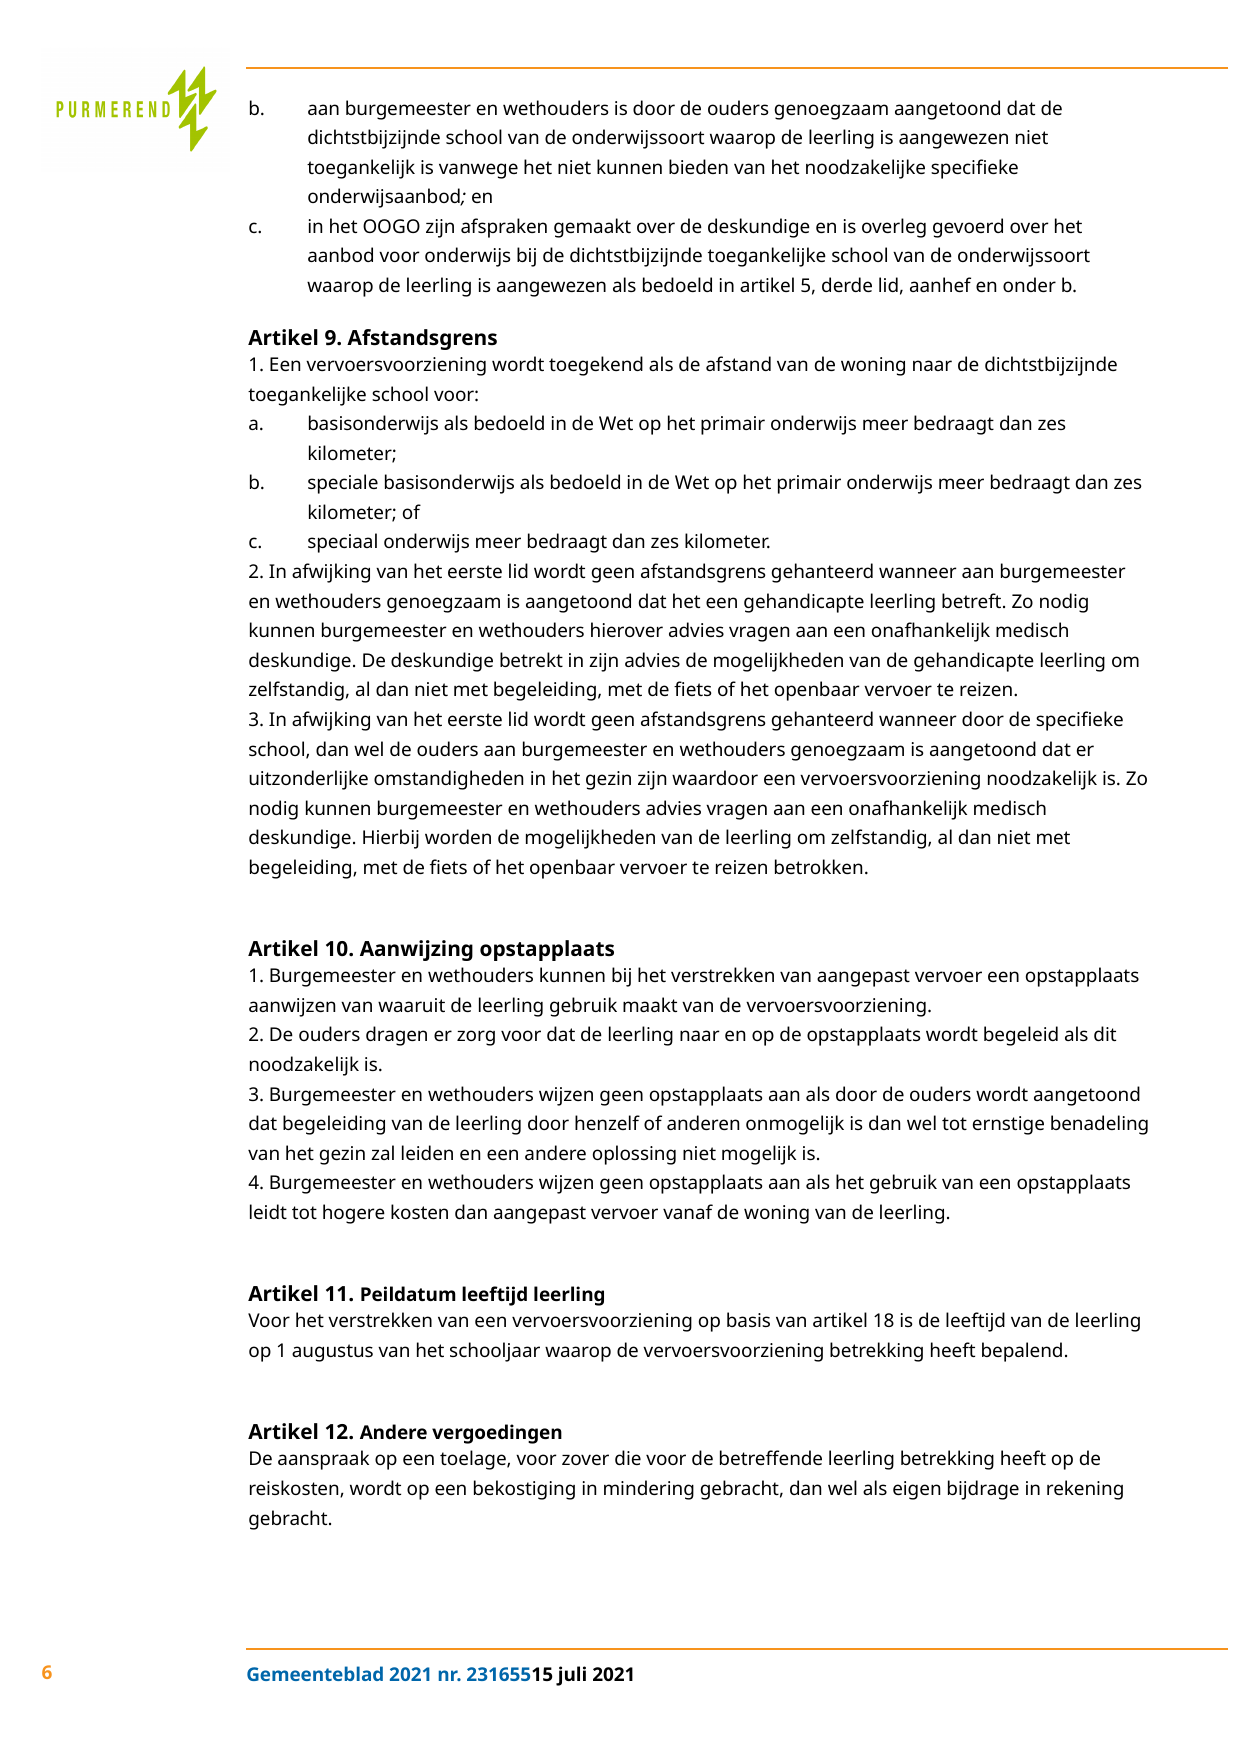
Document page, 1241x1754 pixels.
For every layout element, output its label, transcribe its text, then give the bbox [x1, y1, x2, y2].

text 2. De ouders dragen er zorg voor dat de leerling naar en op de opstapplaats wordt begeleid als dit noodzakelijk is. [248, 1022, 1152, 1077]
list in het OOGO zijn afspraken gemaakt over de deskundige en is overleg gevoerd over het aanbod voor onderwijs bij de dichtstbijzijnde toegankelijke school van de onderwijssoort waarop de leerling is aangewezen als bedoeld in artikel 5, derde lid, aanhef en onder b. [248, 213, 1152, 298]
picture [41, 47, 231, 172]
list speciaal onderwijs meer bedraagt dan zes kilometer. [248, 529, 1152, 554]
text Artikel 12. Andere vergoedingen [248, 1417, 1152, 1446]
text Artikel 10. Aanwijzing opstapplaats [248, 934, 1152, 962]
list basisonderwijs als bedoeld in de Wet op het primair onderwijs meer bedraagt dan zes kilometer; [248, 410, 1152, 466]
list aan burgemeester en wethouders is door de ouders genoegzaam aangetoond dat de dichtstbijzijnde school van de onderwijssoort waarop de leerling is aangewezen niet toegankelijk is vanwege het niet kunnen bieden van het noodzakelijke specifieke onderwijsaanbod; en [248, 95, 1152, 209]
list speciale basisonderwijs als bedoeld in de Wet op het primair onderwijs meer bedraagt dan zes kilometer; of [248, 469, 1152, 525]
text Artikel 11. Peildatum leeftijd leerling [248, 1279, 1152, 1308]
text Voor het verstrekken van een vervoersvoorziening op basis van artikel 18 is de leeftijd van de leerling op 1 augustus van het schooljaar waarop de vervoersvoorziening betrekking heeft bepalend. [248, 1308, 1152, 1363]
text De aanspraak op een toelage, voor zover die voor de betreffende leerling betrekking heeft op de reiskosten, wordt op een bekostiging in mindering gebracht, dan wel als eigen bijdrage in rekening gebracht. [248, 1446, 1152, 1531]
text 3. Burgemeester en wethouders wijzen geen opstapplaats aan als door de ouders wordt aangetoond dat begeleiding van de leerling door henzelf of anderen onmogelijk is dan wel tot ernstige benadeling van het gezin zal leiden en een andere oplossing niet mogelijk is. [248, 1081, 1152, 1166]
text 1. Een vervoersvoorziening wordt toegekend als de afstand van de woning naar de dichtstbijzijnde toegankelijke school voor: [248, 351, 1152, 406]
text 4. Burgemeester en wethouders wijzen geen opstapplaats aan als het gebruik van een opstapplaats leidt tot hogere kosten dan aangepast vervoer vanaf de woning van de leerling. [248, 1169, 1152, 1225]
text 2. In afwijking van het eerste lid wordt geen afstandsgrens gehanteerd wanneer aan burgemeester en wethouders genoegzaam is aangetoond dat het een gehandicapte leerling betreft. Zo nodig kunnen burgemeester en wethouders hierover advies vragen aan een onafhankelijk medisch deskundige. De deskundige betrekt in zijn advies de mogelijkheden van de gehandicapte leerling om zelfstandig, al dan niet met begeleiding, met de fiets of het openbaar vervoer te reizen. [248, 558, 1152, 702]
text Artikel 9. Afstandsgrens [248, 323, 1152, 351]
text 3. In afwijking van het eerste lid wordt geen afstandsgrens gehanteerd wanneer door de specifieke school, dan wel de ouders aan burgemeester en wethouders genoegzaam is aangetoond dat er uitzonderlijke omstandigheden in het gezin zijn waardoor een vervoersvoorziening noodzakelijk is. Zo nodig kunnen burgemeester en wethouders advies vragen aan een onafhankelijk medisch deskundige. Hierbij worden de mogelijkheden van de leerling om zelfstandig, al dan niet met begeleiding, met de fiets of het openbaar vervoer te reizen betrokken. [248, 706, 1152, 880]
text 1. Burgemeester en wethouders kunnen bij het verstrekken van aangepast vervoer een opstapplaats aanwijzen van waaruit de leerling gebruik maakt van de vervoersvoorziening. [248, 962, 1152, 1018]
